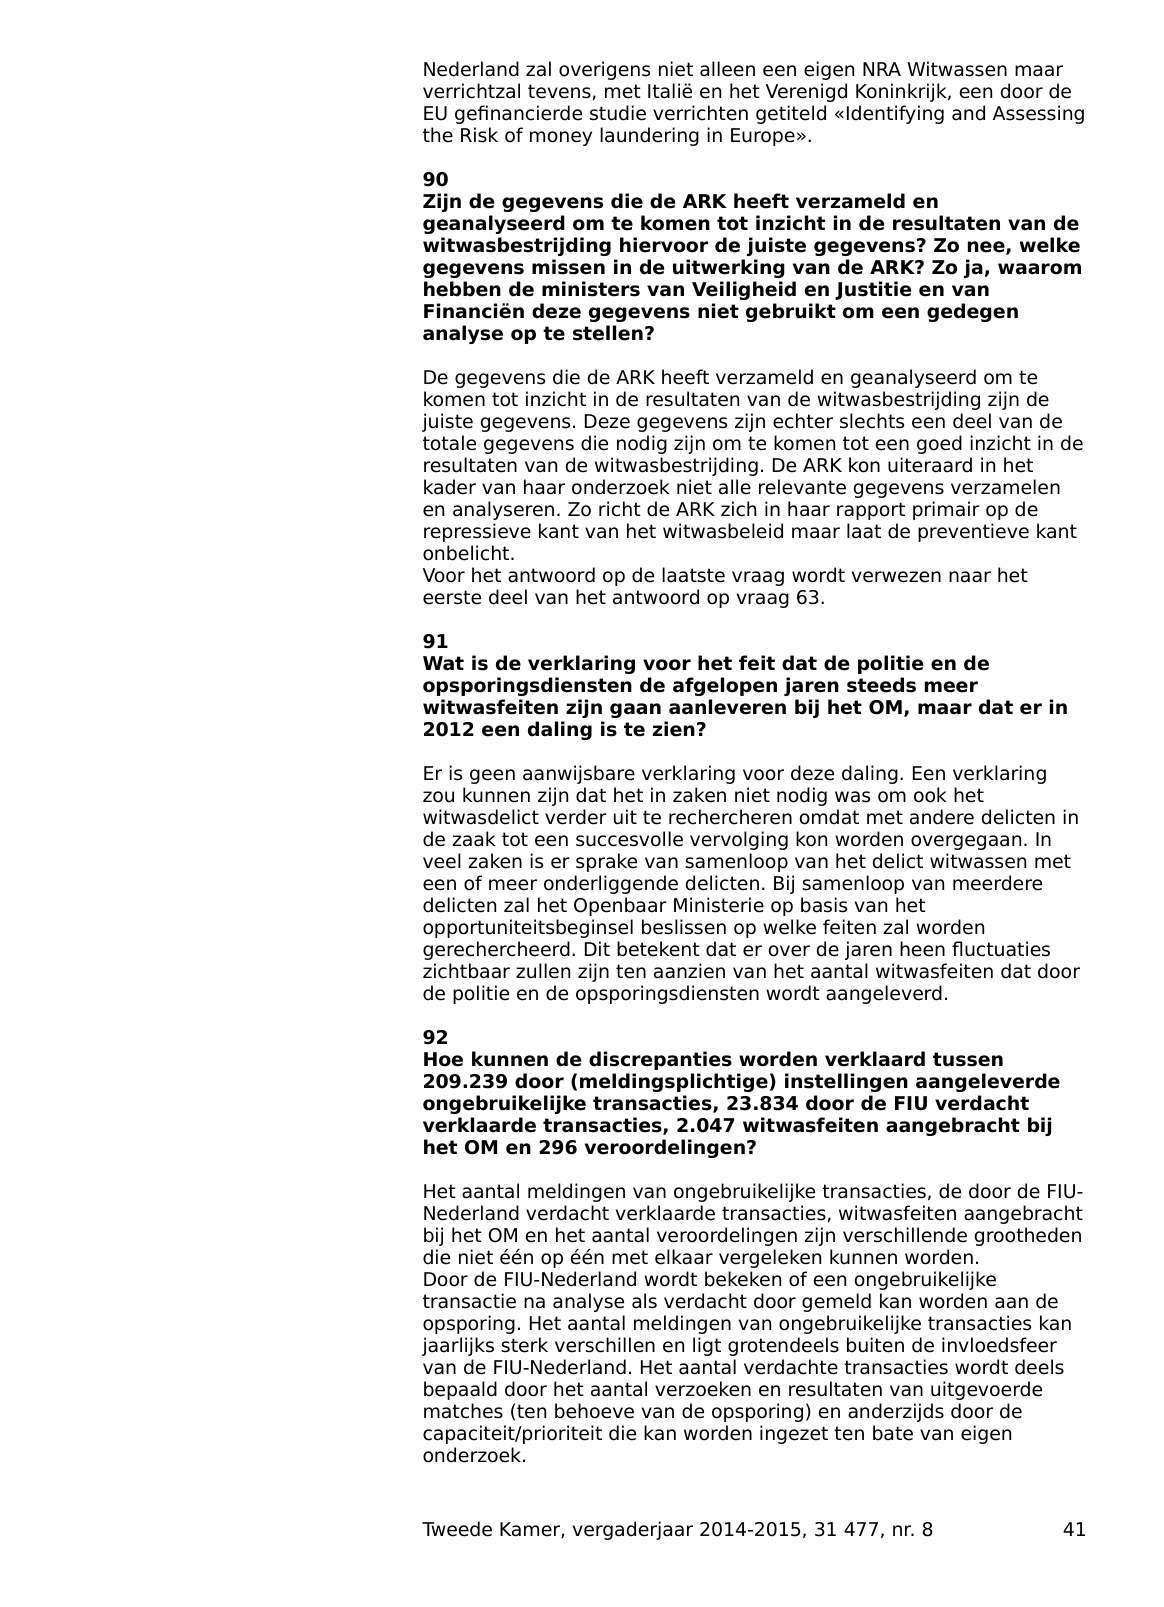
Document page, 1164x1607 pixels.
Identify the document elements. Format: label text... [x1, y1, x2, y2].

text Wat is de verklaring voor het feit dat de politie en de opsporingsdiensten de afgelopen jaren steeds meer witwasfeiten zijn gaan aanleveren bij het OM, maar dat er in 2012 een daling is te zien? [422, 653, 1087, 741]
text Er is geen aanwijsbare verklaring voor deze daling. Een verklaring zou kunnen zijn dat het in zaken niet nodig was om ook het witwasdelict verder uit te rechercheren omdat met andere delicten in de zaak tot een succesvolle vervolging kon worden overgegaan. In veel zaken is er sprake van samenloop van het delict witwassen met een of meer onderliggende delicten. Bij samenloop van meerdere delicten zal het Openbaar Ministerie op basis van het opportuniteitsbeginsel beslissen op welke feiten zal worden gerechercheerd. Dit betekent dat er over de jaren heen fluctuaties zichtbaar zullen zijn ten aanzien van het aantal witwasfeiten dat door de politie en de opsporingsdiensten wordt aangeleverd. [422, 763, 1087, 1005]
text 92 [422, 1027, 1087, 1049]
text De gegevens die de ARK heeft verzameld en geanalyseerd om te komen tot inzicht in de resultaten van de witwasbestrijding zijn de juiste gegevens. Deze gegevens zijn echter slechts een deel van de totale gegevens die nodig zijn om te komen tot een goed inzicht in de resultaten van de witwasbestrijding. De ARK kon uiteraard in het kader van haar onderzoek niet alle relevante gegevens verzamelen en analyseren. Zo richt de ARK zich in haar rapport primair op de repressieve kant van het witwasbeleid maar laat de preventieve kant onbelicht. [422, 367, 1087, 565]
text Het aantal meldingen van ongebruikelijke transacties, de door de FIU-Nederland verdacht verklaarde transacties, witwasfeiten aangebracht bij het OM en het aantal veroordelingen zijn verschillende grootheden die niet één op één met elkaar vergeleken kunnen worden. [422, 1181, 1087, 1269]
text Hoe kunnen de discrepanties worden verklaard tussen 209.239 door (meldingsplichtige) instellingen aangeleverde ongebruikelijke transacties, 23.834 door de FIU verdacht verklaarde transacties, 2.047 witwasfeiten aangebracht bij het OM en 296 veroordelingen? [422, 1049, 1087, 1159]
text Door de FIU-Nederland wordt bekeken of een ongebruikelijke transactie na analyse als verdacht door gemeld kan worden aan de opsporing. Het aantal meldingen van ongebruikelijke transacties kan jaarlijks sterk verschillen en ligt grotendeels buiten de invloedsfeer van de FIU-Nederland. Het aantal verdachte transacties wordt deels bepaald door het aantal verzoeken en resultaten van uitgevoerde matches (ten behoeve van de opsporing) en anderzijds door de capaciteit/prioriteit die kan worden ingezet ten bate van eigen onderzoek. [422, 1269, 1087, 1467]
text Zijn de gegevens die de ARK heeft verzameld en geanalyseerd om te komen tot inzicht in de resultaten van de witwasbestrijding hiervoor de juiste gegevens? Zo nee, welke gegevens missen in de uitwerking van de ARK? Zo ja, waarom hebben de ministers van Veiligheid en Justitie en van Financiën deze gegevens niet gebruikt om een gedegen analyse op te stellen? [422, 191, 1087, 345]
text 90 [422, 169, 1087, 191]
text Voor het antwoord op de laatste vraag wordt verwezen naar het eerste deel van het antwoord op vraag 63. [422, 565, 1087, 609]
text 91 [422, 631, 1087, 653]
text Nederland zal overigens niet alleen een eigen NRA Witwassen maar verrichtzal tevens, met Italië en het Verenigd Koninkrijk, een door de EU gefinancierde studie verrichten getiteld «Identifying and Assessing the Risk of money laundering in Europe». [422, 59, 1087, 147]
